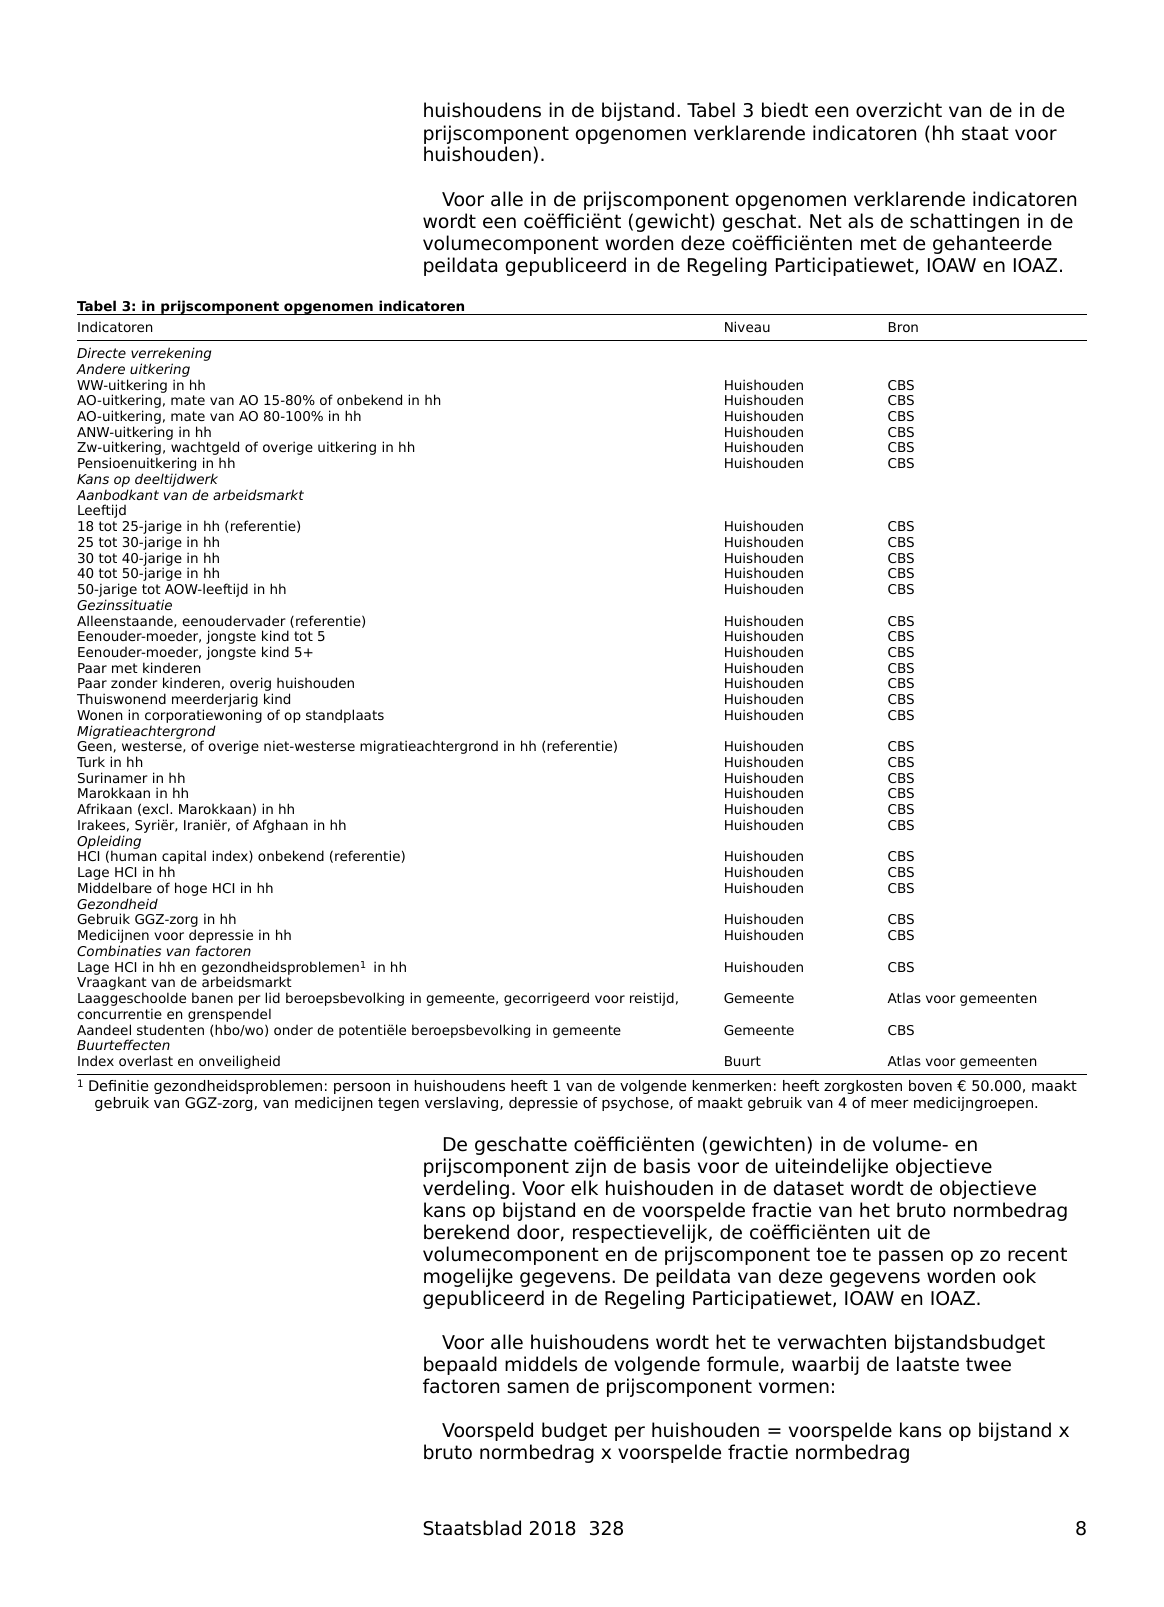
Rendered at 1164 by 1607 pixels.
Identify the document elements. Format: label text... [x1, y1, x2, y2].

table_cell CBS [882, 582, 1087, 598]
table_cell CBS [882, 959, 1087, 975]
table_cell Marokkaan in hh [77, 786, 717, 802]
table_cell Huishouden [718, 456, 882, 472]
table_cell CBS [882, 818, 1087, 833]
table_cell CBS [882, 849, 1087, 865]
table_cell Huishouden [718, 849, 882, 865]
table_cell Huishouden [718, 692, 882, 708]
table_cell Huishouden [718, 865, 882, 881]
table_cell Huishouden [718, 582, 882, 598]
text Voor alle huishoudens wordt het te verwachten bijstandsbudget bepaald middels de volgende formule, waarbij de laatste twee factoren samen de prijscomponent vormen: [422, 1332, 1087, 1398]
table_cell Alleenstaande, eenoudervader (referentie) [77, 613, 717, 629]
table_cell [882, 362, 1087, 377]
table_cell Gemeente [718, 991, 882, 1022]
table_cell [718, 834, 882, 849]
table_cell [882, 724, 1087, 739]
table_cell [718, 503, 882, 519]
table_cell Huishouden [718, 676, 882, 692]
text huishoudens in de bijstand. Tabel 3 biedt een overzicht van de in de prijscomponent opgenomen verklarende indicatoren (hh staat voor huishouden). [422, 100, 1087, 166]
table_cell Atlas voor gemeenten [882, 1054, 1087, 1074]
table_cell [718, 362, 882, 377]
table_cell Huishouden [718, 425, 882, 440]
table_cell Huishouden [718, 928, 882, 944]
table_cell Paar met kinderen [77, 661, 717, 676]
table_cell Niveau [718, 315, 882, 340]
table_cell [882, 834, 1087, 849]
table_cell Atlas voor gemeenten [882, 991, 1087, 1022]
table_cell Gebruik GGZ-zorg in hh [77, 912, 717, 928]
table_cell Andere uitkering [77, 362, 717, 377]
table_cell Gezinssituatie [77, 598, 717, 613]
table_cell Wonen in corporatiewoning of op standplaats [77, 708, 717, 723]
table_cell AO-uitkering, mate van AO 80-100% in hh [77, 409, 717, 424]
table_cell Indicatoren [77, 315, 717, 340]
table_cell [718, 341, 882, 362]
table_cell CBS [882, 708, 1087, 723]
table_cell CBS [882, 550, 1087, 566]
table_cell Lage HCI in hh en gezondheidsproblemen1 in hh [77, 959, 717, 975]
table_cell [882, 975, 1087, 991]
table_cell CBS [882, 692, 1087, 708]
table_cell [718, 1038, 882, 1054]
table_cell CBS [882, 771, 1087, 786]
table_cell CBS [882, 535, 1087, 550]
table_cell Huishouden [718, 550, 882, 566]
table_cell CBS [882, 519, 1087, 535]
table_cell WW-uitkering in hh [77, 378, 717, 393]
table_cell Eenouder-moeder, jongste kind 5+ [77, 645, 717, 661]
table_cell [882, 1038, 1087, 1054]
table_cell ANW-uitkering in hh [77, 425, 717, 440]
table_cell Gezondheid [77, 896, 717, 912]
table_cell Afrikaan (excl. Marokkaan) in hh [77, 802, 717, 818]
table_cell Leeftijd [77, 503, 717, 519]
table_cell Eenouder-moeder, jongste kind tot 5 [77, 629, 717, 645]
table_cell Huishouden [718, 802, 882, 818]
table_cell [882, 896, 1087, 912]
table_cell CBS [882, 393, 1087, 409]
table_cell Aanbodkant van de arbeidsmarkt [77, 488, 717, 503]
table_cell CBS [882, 409, 1087, 424]
table_cell Zw-uitkering, wachtgeld of overige uitkering in hh [77, 440, 717, 456]
table_cell CBS [882, 928, 1087, 944]
table_cell 40 tot 50-jarige in hh [77, 566, 717, 582]
table_cell CBS [882, 456, 1087, 472]
table_cell Buurteffecten [77, 1038, 717, 1054]
table_cell CBS [882, 613, 1087, 629]
table_cell Gemeente [718, 1022, 882, 1038]
table_cell Huishouden [718, 409, 882, 424]
table_cell Buurt [718, 1054, 882, 1074]
table_cell [882, 598, 1087, 613]
table_cell CBS [882, 440, 1087, 456]
table_cell [718, 896, 882, 912]
table_cell 50-jarige tot AOW-leeftijd in hh [77, 582, 717, 598]
table_cell Huishouden [718, 912, 882, 928]
table_cell Huishouden [718, 378, 882, 393]
table_cell Huishouden [718, 661, 882, 676]
text Voorspeld budget per huishouden = voorspelde kans op bijstand x bruto normbedrag x voorspelde fractie normbedrag [422, 1420, 1087, 1464]
table_cell CBS [882, 629, 1087, 645]
table_cell CBS [882, 755, 1087, 771]
table_cell Turk in hh [77, 755, 717, 771]
table_cell [882, 944, 1087, 959]
table_cell CBS [882, 378, 1087, 393]
text Voor alle in de prijscomponent opgenomen verklarende indicatoren wordt een coëfficiënt (gewicht) geschat. Net als de schattingen in de volumecomponent worden deze coëfficiënten met de gehanteerde peildata gepubliceerd in de Regeling Participatiewet, IOAW en IOAZ. [422, 188, 1087, 276]
table_cell Huishouden [718, 755, 882, 771]
table_cell Huishouden [718, 708, 882, 723]
table_cell CBS [882, 739, 1087, 755]
table_cell [718, 472, 882, 487]
table_cell [882, 341, 1087, 362]
table_cell CBS [882, 566, 1087, 582]
table_cell Huishouden [718, 739, 882, 755]
table_cell Huishouden [718, 535, 882, 550]
text De geschatte coëfficiënten (gewichten) in de volume- en prijscomponent zijn de basis voor de uiteindelijke objectieve verdeling. Voor elk huishouden in de dataset wordt de objectieve kans op bijstand en de voorspelde fractie van het bruto normbedrag berekend door, respectievelijk, de coëfficiënten uit de volumecomponent en de prijscomponent toe te passen op zo recent mogelijke gegevens. De peildata van deze gegevens worden ook gepubliceerd in de Regeling Participatiewet, IOAW en IOAZ. [422, 1134, 1087, 1310]
table_cell Huishouden [718, 771, 882, 786]
table_cell Medicijnen voor depressie in hh [77, 928, 717, 944]
table_cell HCI (human capital index) onbekend (referentie) [77, 849, 717, 865]
table_cell CBS [882, 425, 1087, 440]
table_cell CBS [882, 786, 1087, 802]
table_cell Migratieachtergrond [77, 724, 717, 739]
table_cell Directe verrekening [77, 341, 717, 362]
table_cell Huishouden [718, 959, 882, 975]
table_cell Surinamer in hh [77, 771, 717, 786]
table_cell CBS [882, 802, 1087, 818]
table_cell Index overlast en onveiligheid [77, 1054, 717, 1074]
table_cell [718, 598, 882, 613]
table_cell [882, 472, 1087, 487]
table_cell Huishouden [718, 440, 882, 456]
table_cell 30 tot 40-jarige in hh [77, 550, 717, 566]
table_cell CBS [882, 865, 1087, 881]
table_cell Huishouden [718, 786, 882, 802]
table_cell Kans op deeltijdwerk [77, 472, 717, 487]
table_cell CBS [882, 661, 1087, 676]
table_cell Geen, westerse, of overige niet-westerse migratieachtergrond in hh (referentie) [77, 739, 717, 755]
table_cell [882, 503, 1087, 519]
table_cell Vraagkant van de arbeidsmarkt [77, 975, 717, 991]
table_cell Lage HCI in hh [77, 865, 717, 881]
table_cell CBS [882, 881, 1087, 896]
table_cell Huishouden [718, 613, 882, 629]
table_cell Aandeel studenten (hbo/wo) onder de potentiële beroepsbevolking in gemeente [77, 1022, 717, 1038]
table_cell CBS [882, 1022, 1087, 1038]
table_cell 18 tot 25-jarige in hh (referentie) [77, 519, 717, 535]
table_cell Combinaties van factoren [77, 944, 717, 959]
table_cell [718, 975, 882, 991]
table_cell CBS [882, 676, 1087, 692]
table_cell Huishouden [718, 629, 882, 645]
table_cell Laaggeschoolde banen per lid beroepsbevolking in gemeente, gecorrigeerd voor reistijd, concurrentie en grenspendel [77, 991, 717, 1022]
table_cell 1 Definitie gezondheidsproblemen: persoon in huishoudens heeft 1 van de volgende kenmerken: heeft zorgkosten boven € 50.000, maakt gebruik van GGZ-zorg, van medicijnen tegen verslaving, depressie of psychose, of maakt gebruik van 4 of meer medicijngroepen. [77, 1075, 1087, 1112]
table_cell Huishouden [718, 566, 882, 582]
table_cell Bron [882, 315, 1087, 340]
table_cell Thuiswonend meerderjarig kind [77, 692, 717, 708]
table_cell 25 tot 30-jarige in hh [77, 535, 717, 550]
table_header Tabel 3: in prijscomponent opgenomen indicatoren [77, 298, 1087, 314]
table_cell Opleiding [77, 834, 717, 849]
table_cell [718, 488, 882, 503]
table_cell Huishouden [718, 645, 882, 661]
table_cell Huishouden [718, 881, 882, 896]
table_cell [718, 944, 882, 959]
table_cell Huishouden [718, 393, 882, 409]
table_cell [882, 488, 1087, 503]
table_cell Paar zonder kinderen, overig huishouden [77, 676, 717, 692]
table_cell CBS [882, 645, 1087, 661]
table_cell Huishouden [718, 519, 882, 535]
table_cell [718, 724, 882, 739]
table_cell Pensioenuitkering in hh [77, 456, 717, 472]
table_cell Middelbare of hoge HCI in hh [77, 881, 717, 896]
table_cell Huishouden [718, 818, 882, 833]
table_cell CBS [882, 912, 1087, 928]
table_cell Irakees, Syriër, Iraniër, of Afghaan in hh [77, 818, 717, 833]
table_cell AO-uitkering, mate van AO 15-80% of onbekend in hh [77, 393, 717, 409]
